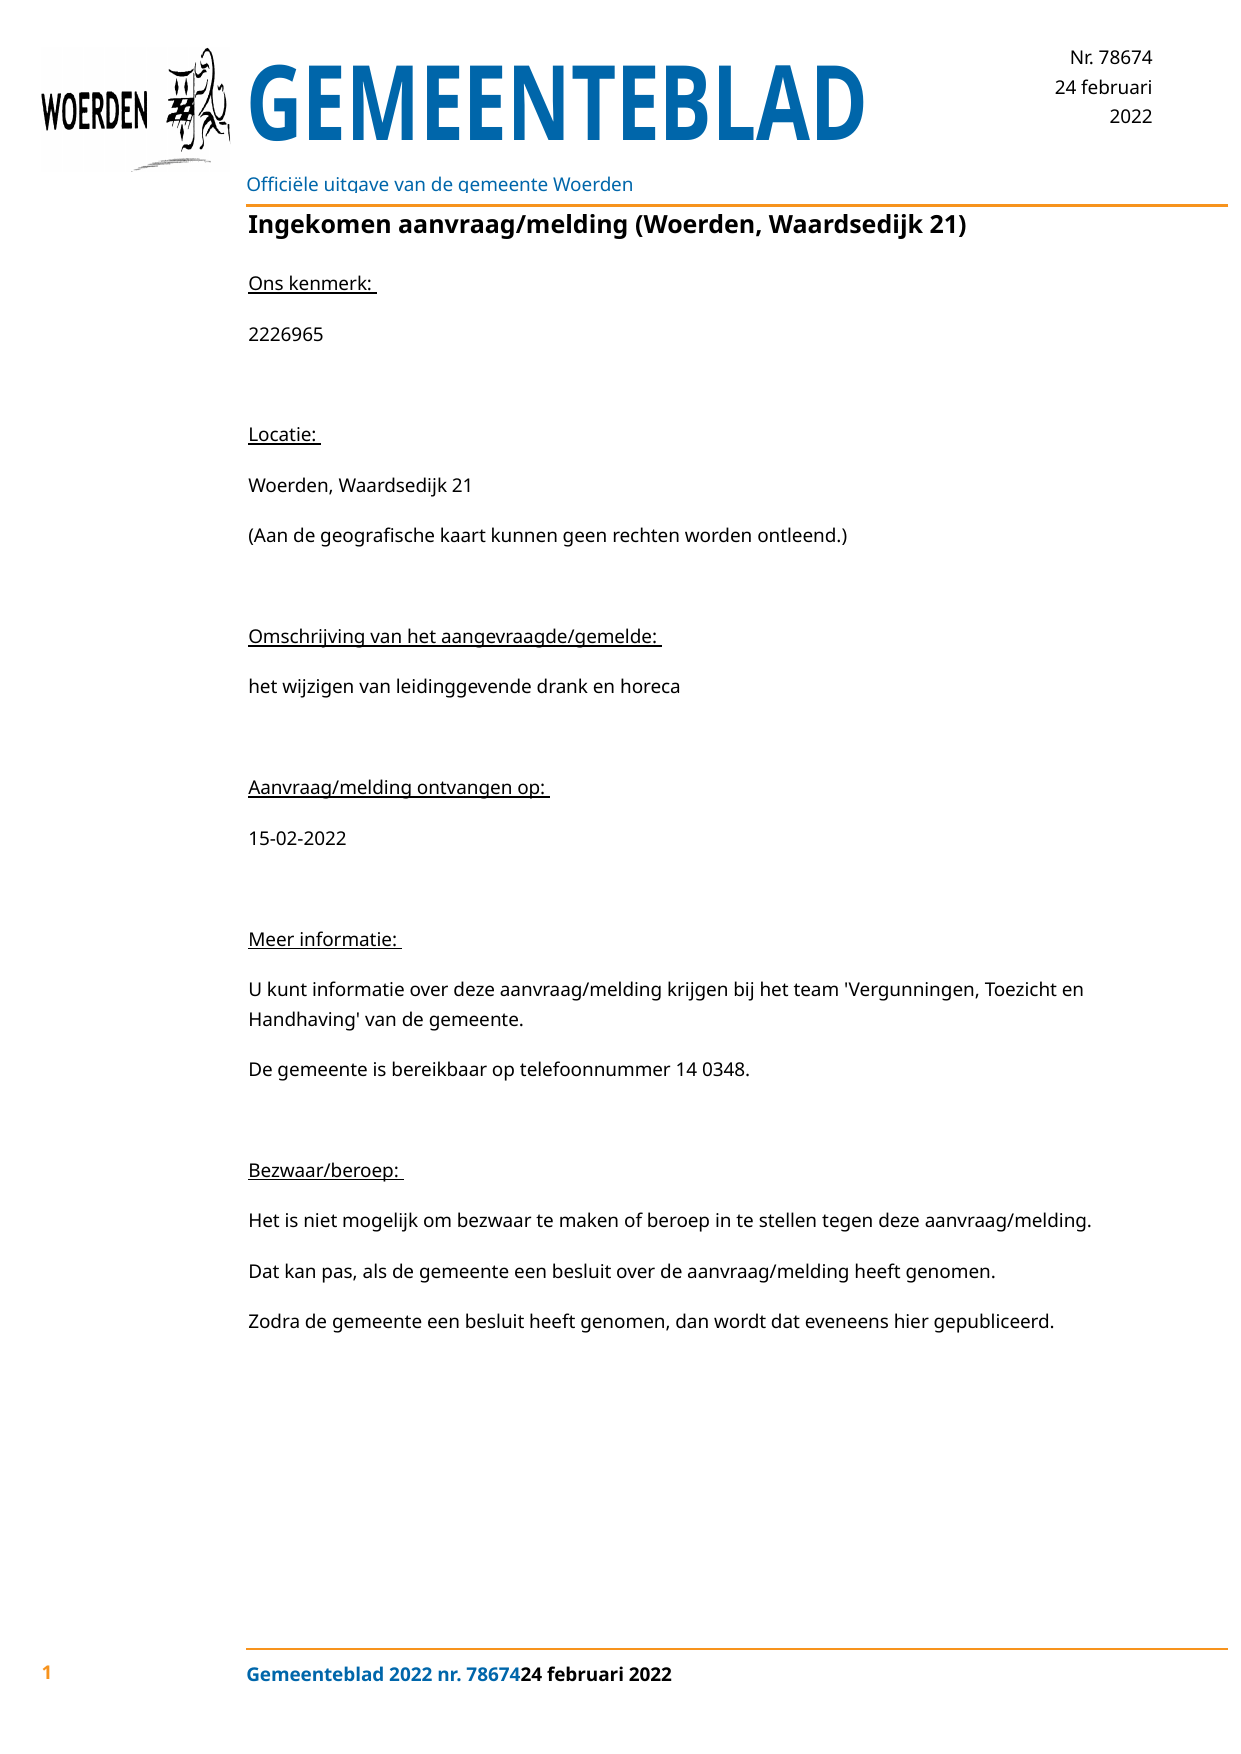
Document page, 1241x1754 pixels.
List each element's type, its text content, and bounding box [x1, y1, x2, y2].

text Bezwaar/beroep: [248, 1157, 1152, 1183]
text Ons kenmerk: [248, 270, 1152, 296]
text Dat kan pas, als de gemeente een besluit over de aanvraag/melding heeft genomen. [248, 1258, 1152, 1283]
text Het is niet mogelijk om bezwaar te maken of beroep in te stellen tegen deze aanvraag/melding. [248, 1207, 1152, 1233]
text Locatie: [248, 422, 1152, 447]
text 15-02-2022 [248, 825, 1152, 851]
text U kunt informatie over deze aanvraag/melding krijgen bij het team 'Vergunningen, Toezicht en Handhaving' van de gemeente. [248, 976, 1152, 1031]
text Zodra de gemeente een besluit heeft genomen, dan wordt dat eveneens hier gepubliceerd. [248, 1308, 1152, 1334]
text 2226965 [248, 321, 1152, 346]
text Woerden, Waardsedijk 21 [248, 472, 1152, 498]
text Aanvraag/melding ontvangen op: [248, 774, 1152, 800]
picture [41, 47, 231, 172]
text het wijzigen van leidinggevende drank en horeca [248, 674, 1152, 699]
text Omschrijving van het aangevraagde/gemelde: [248, 623, 1152, 649]
text Meer informatie: [248, 926, 1152, 951]
text (Aan de geografische kaart kunnen geen rechten worden ontleend.) [248, 522, 1152, 548]
text Ingekomen aanvraag/melding (Woerden, Waardsedijk 21) [248, 207, 1152, 241]
text De gemeente is bereikbaar op telefoonnummer 14 0348. [248, 1056, 1152, 1082]
